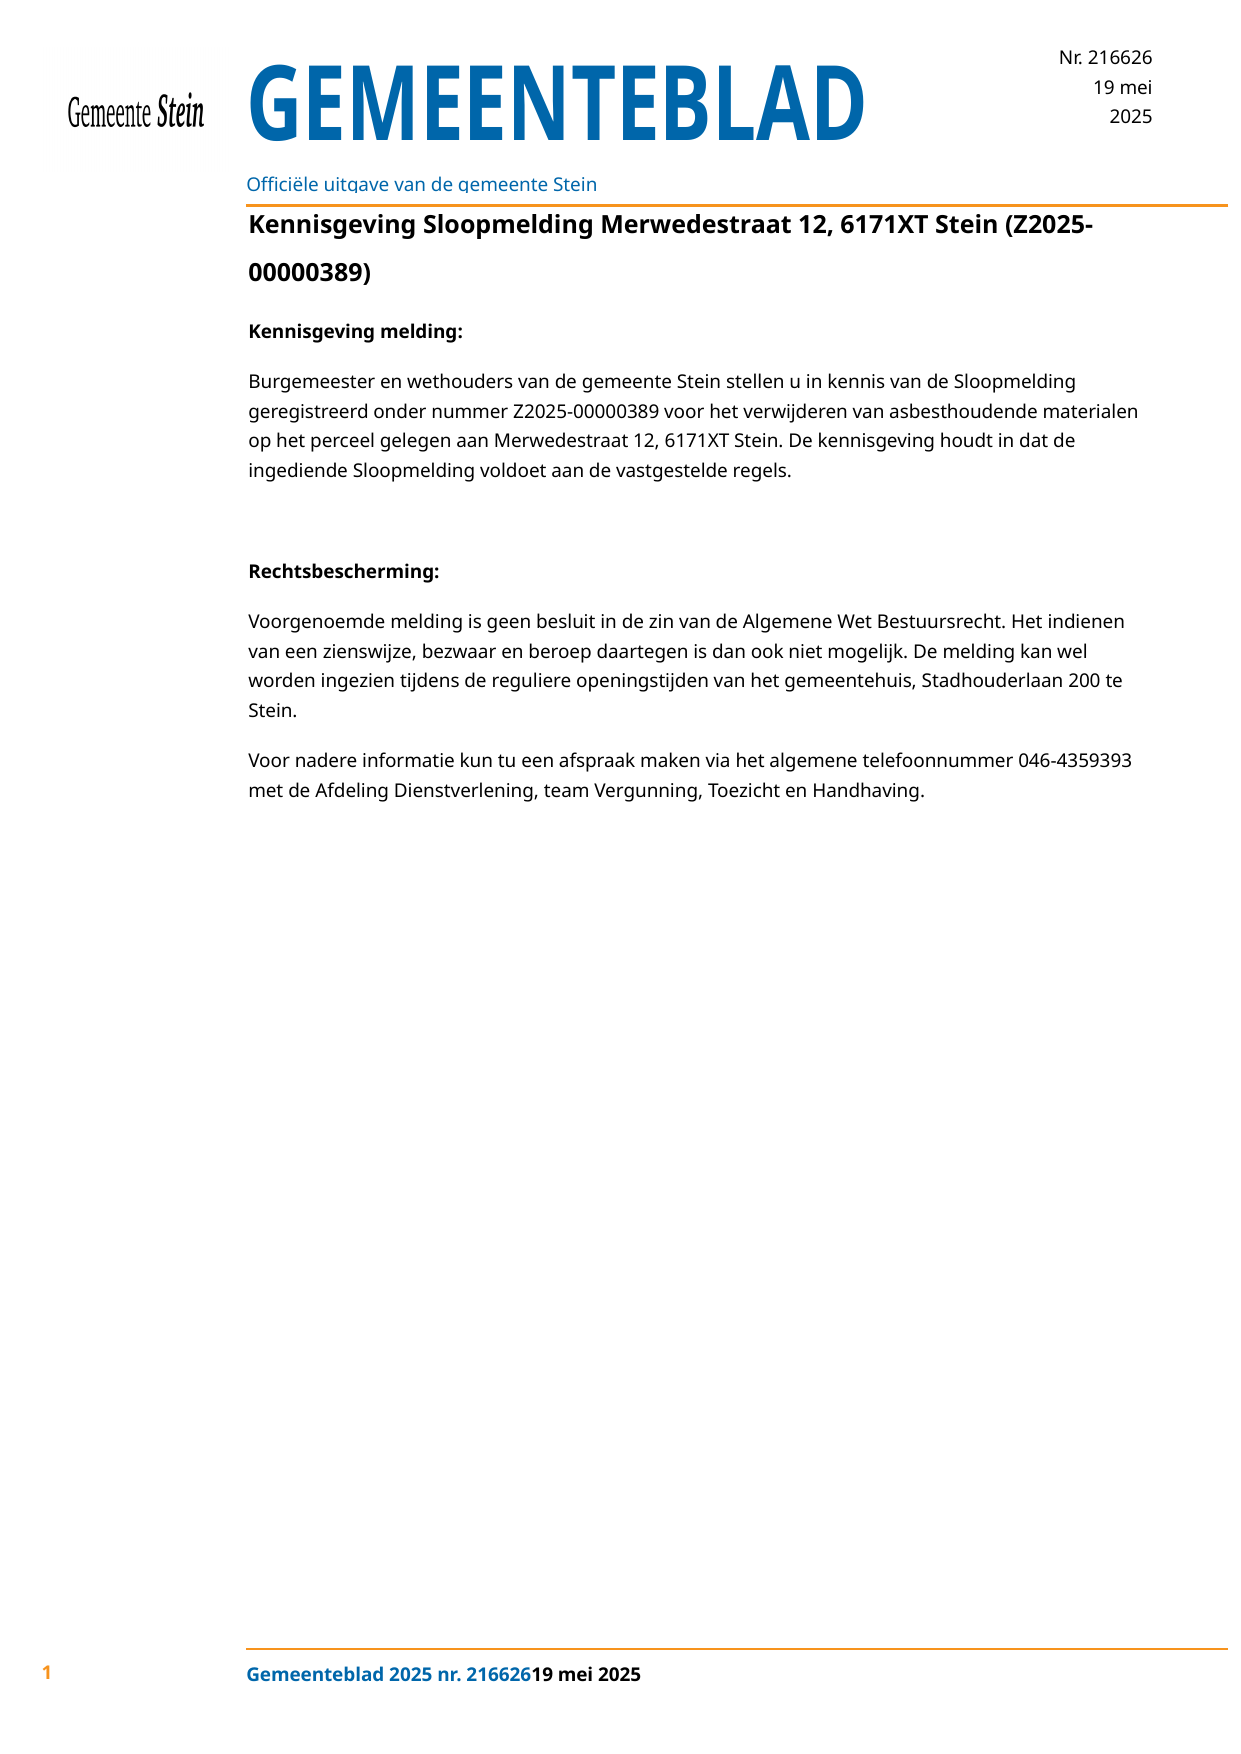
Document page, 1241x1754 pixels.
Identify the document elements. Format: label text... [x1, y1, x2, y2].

text Kennisgeving melding: [248, 318, 1152, 344]
text Voorgenoemde melding is geen besluit in de zin van de Algemene Wet Bestuursrecht. Het indienen van een zienswijze, bezwaar en beroep daartegen is dan ook niet mogelijk. De melding kan wel worden ingezien tijdens de reguliere openingstijden van het gemeentehuis, Stadhouderlaan 200 te Stein. [248, 608, 1152, 723]
picture [41, 47, 231, 172]
text Burgemeester en wethouders van de gemeente Stein stellen u in kennis van de Sloopmelding geregistreerd onder nummer Z2025-00000389 voor het verwijderen van asbesthoudende materialen op het perceel gelegen aan Merwedestraat 12, 6171XT Stein. De kennisgeving houdt in dat de ingediende Sloopmelding voldoet aan de vastgestelde regels. [248, 368, 1152, 483]
text Kennisgeving Sloopmelding Merwedestraat 12, 6171XT Stein (Z2025-00000389) [248, 207, 1152, 288]
text Rechtsbescherming: [248, 558, 1152, 584]
text Voor nadere informatie kun tu een afspraak maken via het algemene telefoonnummer 046-4359393 met de Afdeling Dienstverlening, team Vergunning, Toezicht en Handhaving. [248, 747, 1152, 803]
